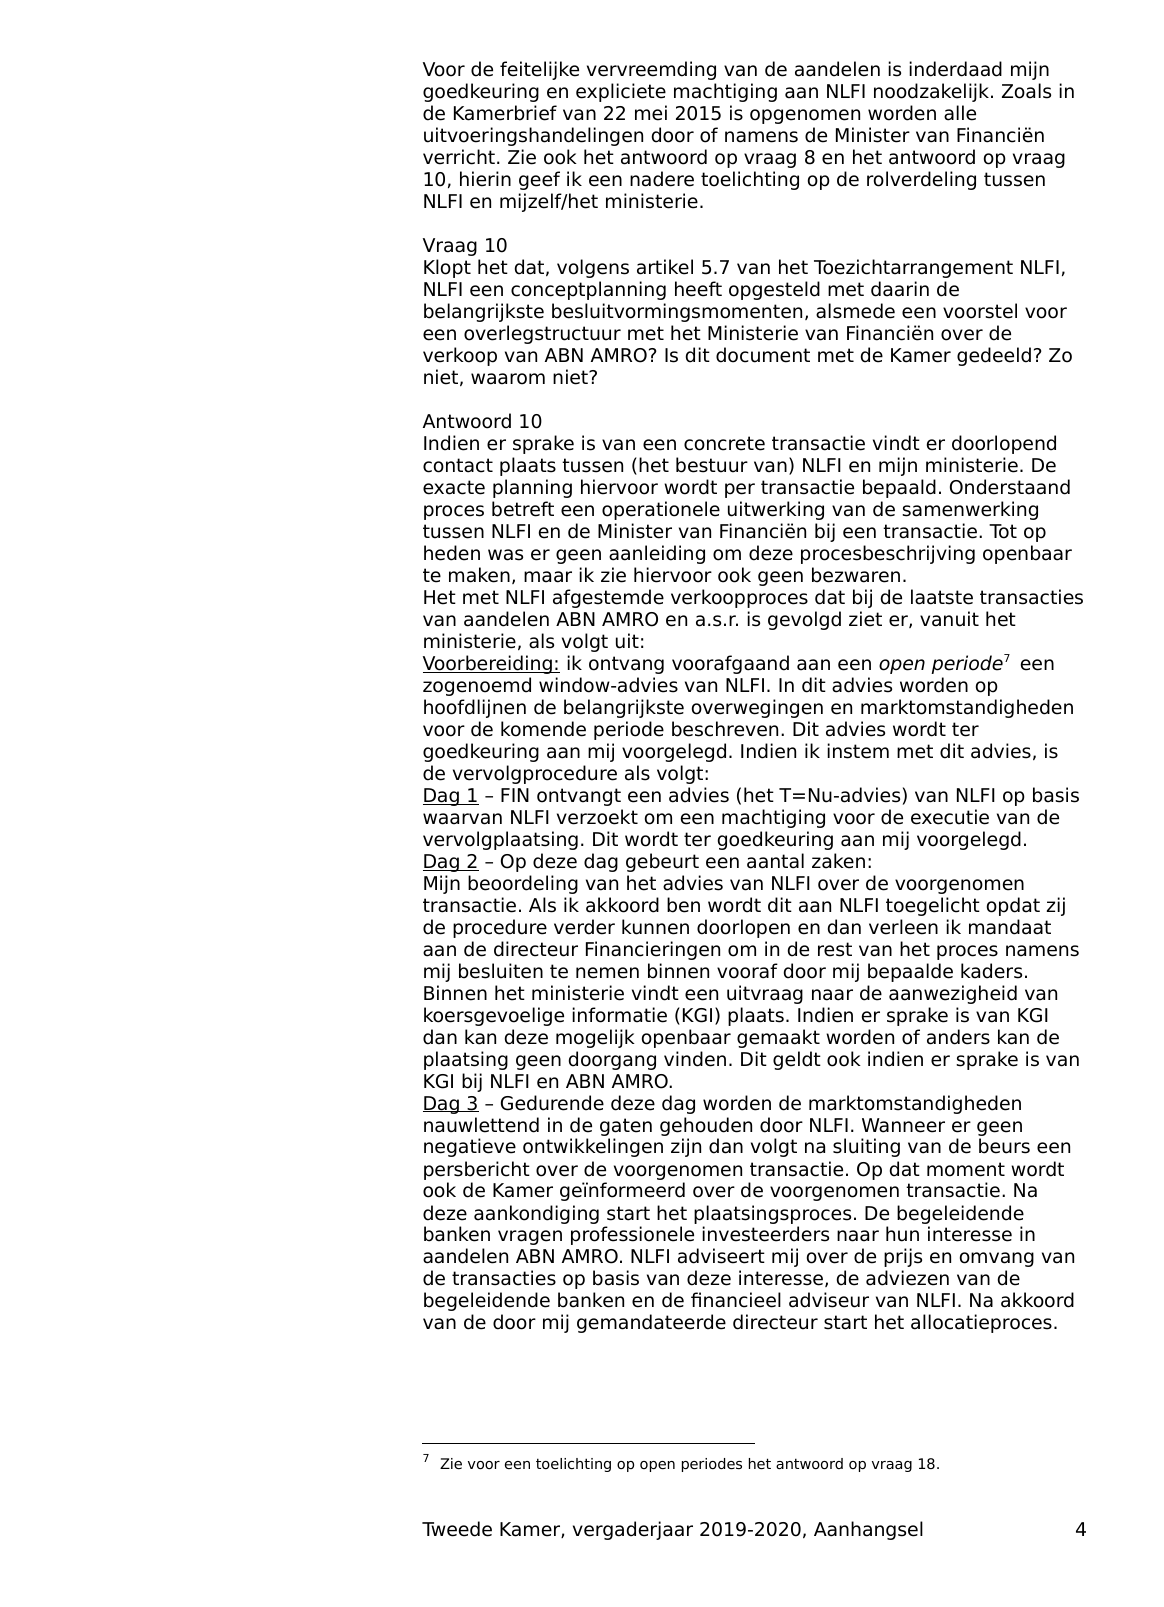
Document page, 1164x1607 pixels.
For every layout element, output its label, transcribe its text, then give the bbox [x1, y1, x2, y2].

text Mijn beoordeling van het advies van NLFI over de voorgenomen transactie. Als ik akkoord ben wordt dit aan NLFI toegelicht opdat zij de procedure verder kunnen doorlopen en dan verleen ik mandaat aan de directeur Financieringen om in de rest van het proces namens mij besluiten te nemen binnen vooraf door mij bepaalde kaders. [422, 873, 1087, 983]
text Dag 3 – Gedurende deze dag worden de marktomstandigheden nauwlettend in de gaten gehouden door NLFI. Wanneer er geen negatieve ontwikkelingen zijn dan volgt na sluiting van de beurs een persbericht over de voorgenomen transactie. Op dat moment wordt ook de Kamer geïnformeerd over de voorgenomen transactie. Na deze aankondiging start het plaatsingsproces. De begeleidende banken vragen professionele investeerders naar hun interesse in aandelen ABN AMRO. NLFI adviseert mij over de prijs en omvang van de transacties op basis van deze interesse, de adviezen van de begeleidende banken en de financieel adviseur van NLFI. Na akkoord van de door mij gemandateerde directeur start het allocatieproces. [422, 1092, 1087, 1334]
text Voorbereiding: ik ontvang voorafgaand aan een open periode een zogenoemd window-advies van NLFI. In dit advies worden op hoofdlijnen de belangrijkste overwegingen en marktomstandigheden voor de komende periode beschreven. Dit advies wordt ter goedkeuring aan mij voorgelegd. Indien ik instem met dit advies, is de vervolgprocedure als volgt: [422, 653, 1087, 785]
text Voor de feitelijke vervreemding van de aandelen is inderdaad mijn goedkeuring en expliciete machtiging aan NLFI noodzakelijk. Zoals in de Kamerbrief van 22 mei 2015 is opgenomen worden alle uitvoeringshandelingen door of namens de Minister van Financiën verricht. Zie ook het antwoord op vraag 8 en het antwoord op vraag 10, hierin geef ik een nadere toelichting op de rolverdeling tussen NLFI en mijzelf/het ministerie. [422, 59, 1087, 213]
text Dag 2 – Op deze dag gebeurt een aantal zaken: [422, 851, 1087, 873]
text Het met NLFI afgestemde verkoopproces dat bij de laatste transacties van aandelen ABN AMRO en a.s.r. is gevolgd ziet er, vanuit het ministerie, als volgt uit: [422, 587, 1087, 653]
text Binnen het ministerie vindt een uitvraag naar de aanwezigheid van koersgevoelige informatie (KGI) plaats. Indien er sprake is van KGI dan kan deze mogelijk openbaar gemaakt worden of anders kan de plaatsing geen doorgang vinden. Dit geldt ook indien er sprake is van KGI bij NLFI en ABN AMRO. [422, 983, 1087, 1092]
text Vraag 10 [422, 235, 1087, 257]
text Klopt het dat, volgens artikel 5.7 van het Toezichtarrangement NLFI, NLFI een conceptplanning heeft opgesteld met daarin de belangrijkste besluitvormingsmomenten, alsmede een voorstel voor een overlegstructuur met het Ministerie van Financiën over de verkoop van ABN AMRO? Is dit document met de Kamer gedeeld? Zo niet, waarom niet? [422, 257, 1087, 389]
text Antwoord 10 [422, 411, 1087, 433]
text Dag 1 – FIN ontvangt een advies (het T=Nu-advies) van NLFI op basis waarvan NLFI verzoekt om een machtiging voor de executie van de vervolgplaatsing. Dit wordt ter goedkeuring aan mij voorgelegd. [422, 785, 1087, 851]
text Indien er sprake is van een concrete transactie vindt er doorlopend contact plaats tussen (het bestuur van) NLFI en mijn ministerie. De exacte planning hiervoor wordt per transactie bepaald. Onderstaand proces betreft een operationele uitwerking van de samenwerking tussen NLFI en de Minister van Financiën bij een transactie. Tot op heden was er geen aanleiding om deze procesbeschrijving openbaar te maken, maar ik zie hiervoor ook geen bezwaren. [422, 433, 1087, 587]
text Zie voor een toelichting op open periodes het antwoord op vraag 18. [422, 1452, 1087, 1474]
